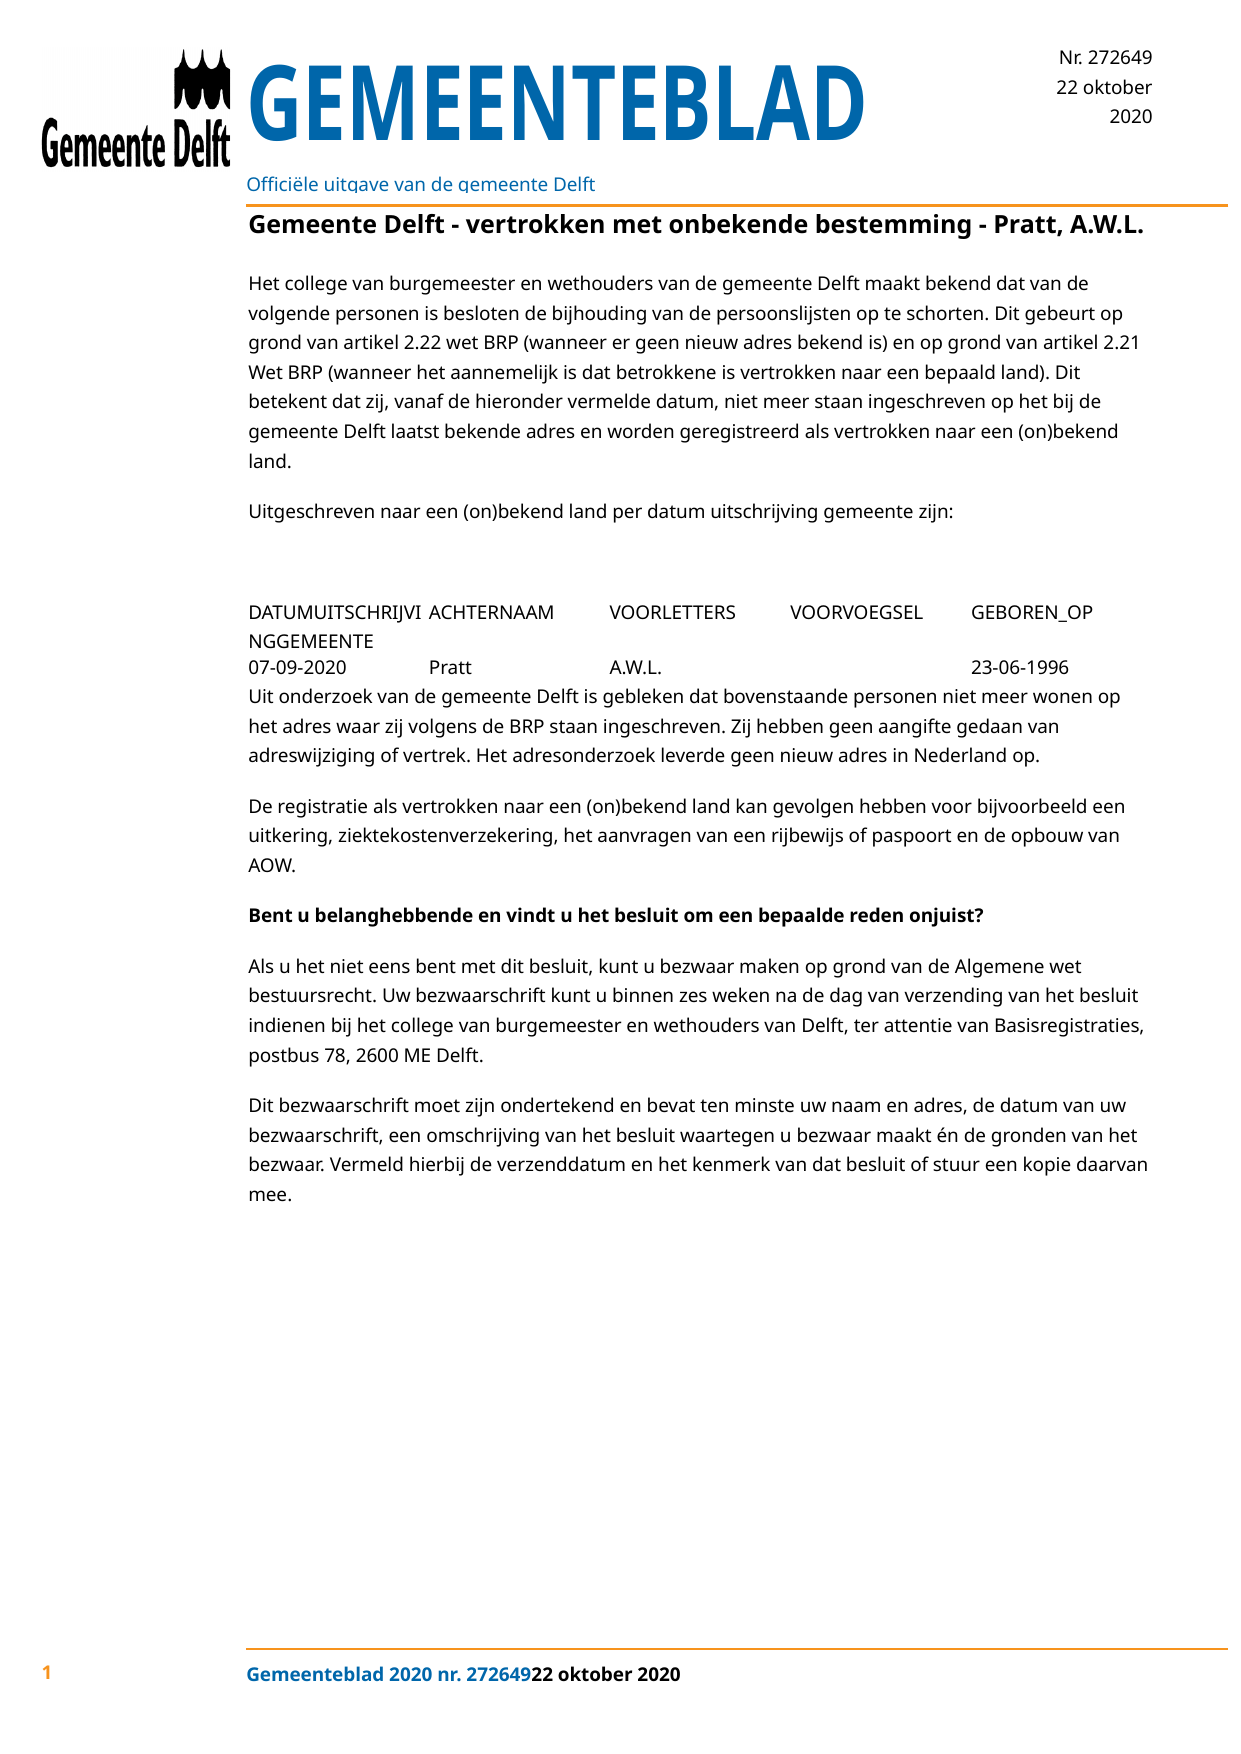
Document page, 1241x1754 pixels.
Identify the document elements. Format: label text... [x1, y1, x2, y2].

text Uit onderzoek van de gemeente Delft is gebleken dat bovenstaande personen niet meer wonen op het adres waar zij volgens de BRP staan ingeschreven. Zij hebben geen aangifte gedaan van adreswijziging of vertrek. Het adresonderzoek leverde geen nieuw adres in Nederland op. [248, 683, 1152, 768]
text Het college van burgemeester en wethouders van de gemeente Delft maakt bekend dat van de volgende personen is besloten de bijhouding van de persoonslijsten op te schorten. Dit gebeurt op grond van artikel 2.22 wet BRP (wanneer er geen nieuw adres bekend is) en op grond van artikel 2.21 Wet BRP (wanneer het aannemelijk is dat betrokkene is vertrokken naar een bepaald land). Dit betekent dat zij, vanaf de hieronder vermelde datum, niet meer staan ingeschreven op het bij de gemeente Delft laatst bekende adres en worden geregistreerd als vertrokken naar een (on)bekend land. [248, 270, 1152, 473]
text Gemeente Delft - vertrokken met onbekende bestemming - Pratt, A.W.L. [248, 207, 1152, 241]
text Dit bezwaarschrift moet zijn ondertekend en bevat ten minste uw naam en adres, de datum van uw bezwaarschrift, een omschrijving van het besluit waartegen u bezwaar maakt én de gronden van het bezwaar. Vermeld hierbij de verzenddatum en het kenmerk van dat besluit of stuur een kopie daarvan mee. [248, 1092, 1152, 1207]
table_cell 23-06-1996 [971, 655, 1152, 680]
table_cell Pratt [429, 655, 609, 680]
table_header VOORVOEGSEL [790, 599, 971, 654]
table_header DATUMUITSCHRIJVINGGEMEENTE [248, 599, 429, 654]
text Als u het niet eens bent met dit besluit, kunt u bezwaar maken op grond van de Algemene wet bestuursrecht. Uw bezwaarschrift kunt u binnen zes weken na de dag van verzending van het besluit indienen bij het college van burgemeester en wethouders van Delft, ter attentie van Basisregistraties, postbus 78, 2600 ME Delft. [248, 953, 1152, 1067]
table_cell A.W.L. [609, 655, 790, 680]
text Bent u belanghebbende en vindt u het besluit om een bepaalde reden onjuist? [248, 903, 1152, 928]
picture [41, 47, 231, 172]
table_cell 07-09-2020 [248, 655, 429, 680]
table_header ACHTERNAAM [429, 599, 609, 654]
table_cell [790, 655, 971, 680]
table_header VOORLETTERS [609, 599, 790, 654]
table_header GEBOREN_OP [971, 599, 1152, 654]
text Uitgeschreven naar een (on)bekend land per datum uitschrijving gemeente zijn: [248, 498, 1152, 524]
text De registratie als vertrokken naar een (on)bekend land kan gevolgen hebben voor bijvoorbeeld een uitkering, ziektekostenverzekering, het aanvragen van een rijbewijs of paspoort en de opbouw van AOW. [248, 793, 1152, 878]
